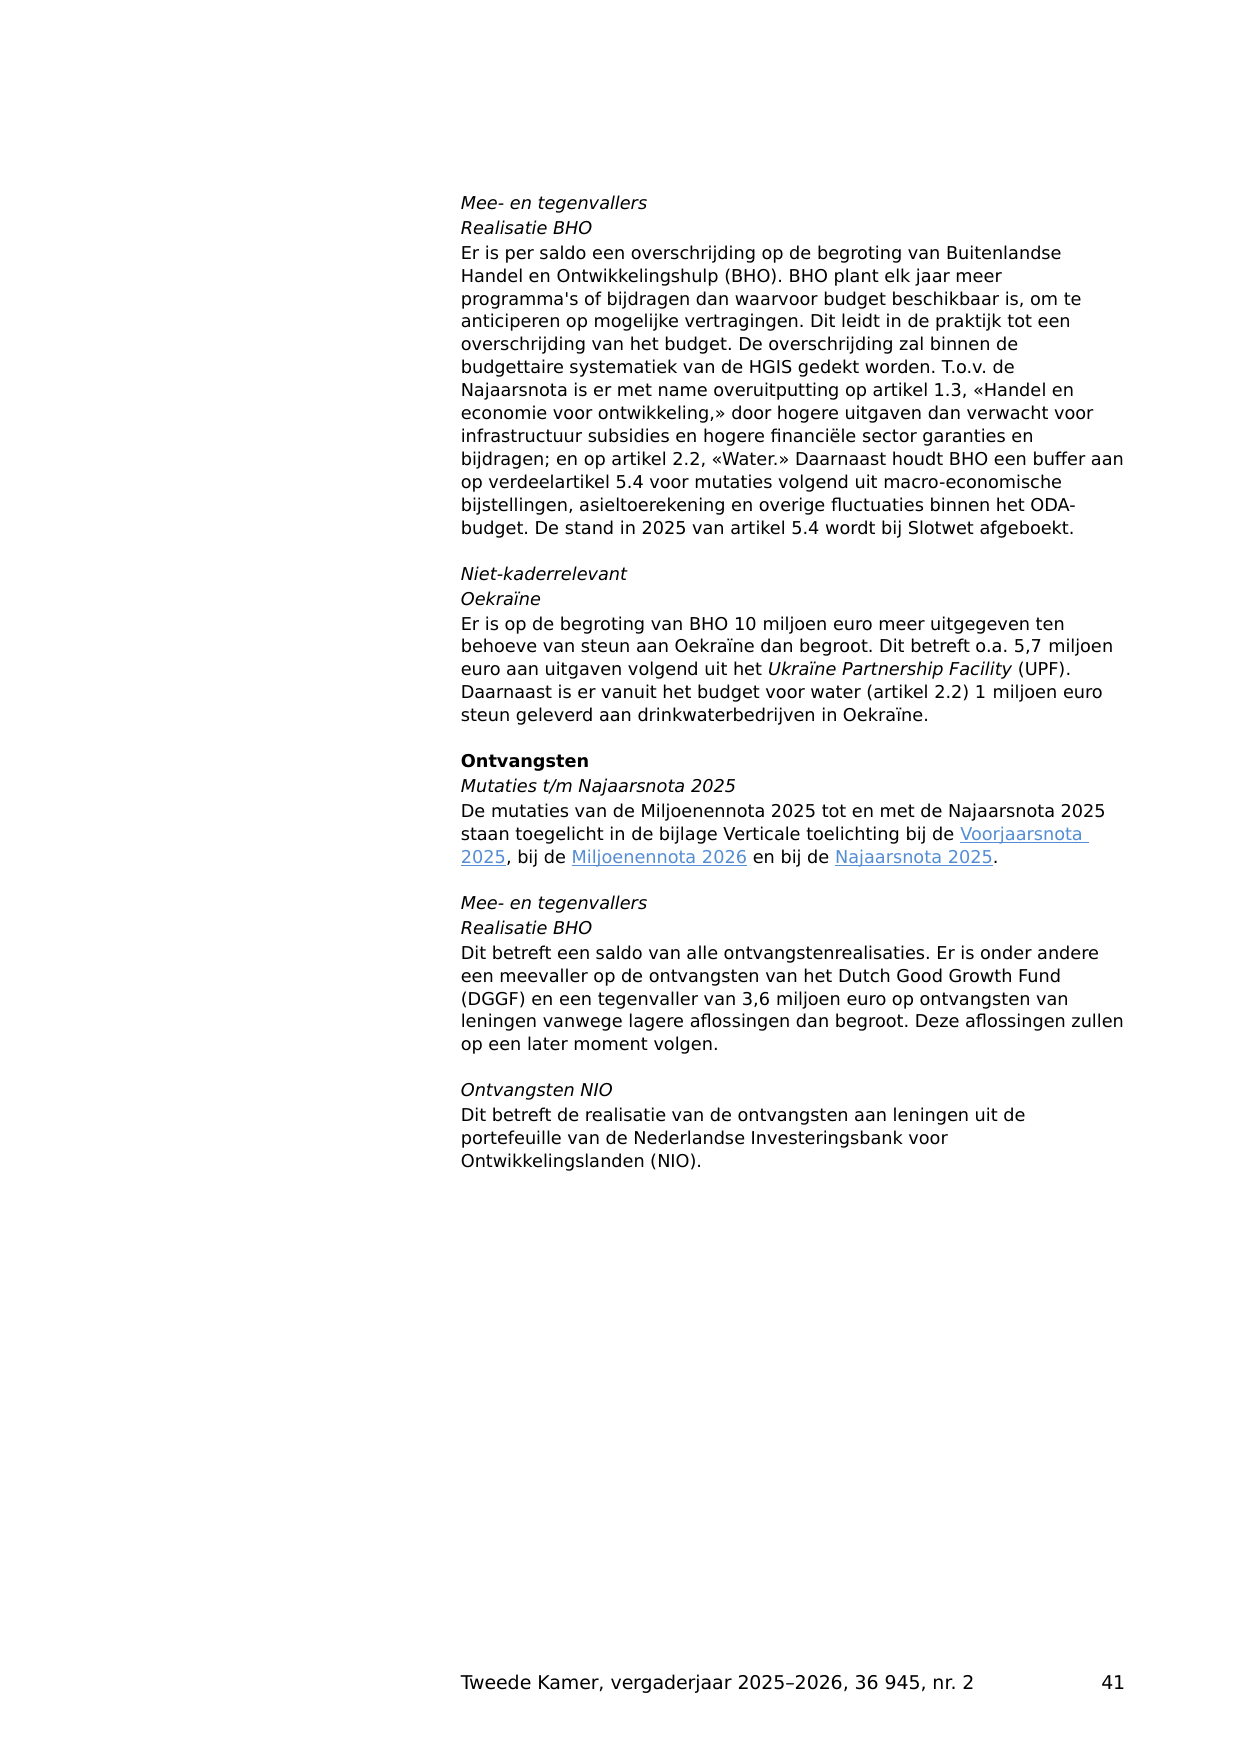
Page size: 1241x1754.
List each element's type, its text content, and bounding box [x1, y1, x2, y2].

text Dit betreft een saldo van alle ontvangstenrealisaties. Er is onder andere een meevaller op de ontvangsten van het Dutch Good Growth Fund (DGGF) en een tegenvaller van 3,6 miljoen euro op ontvangsten van leningen vanwege lagere aflossingen dan begroot. Deze aflossingen zullen op een later moment volgen. [461, 941, 1125, 1055]
text Mee- en tegenvallers [461, 891, 1125, 914]
text Ontvangsten [461, 749, 1125, 772]
text Realisatie BHO [461, 916, 1125, 939]
text Oekraïne [461, 587, 1125, 609]
text De mutaties van de Miljoenennota 2025 tot en met de Najaarsnota 2025 staan toegelicht in de bijlage Verticale toelichting bij de Voorjaarsnota 2025, bij de Miljoenennota 2026 en bij de Najaarsnota 2025. [461, 799, 1125, 868]
text Ontvangsten NIO [461, 1078, 1125, 1101]
text Dit betreft de realisatie van de ontvangsten aan leningen uit de portefeuille van de Nederlandse Investeringsbank voor Ontwikkelingslanden (NIO). [461, 1103, 1125, 1172]
text Er is op de begroting van BHO 10 miljoen euro meer uitgegeven ten behoeve van steun aan Oekraïne dan begroot. Dit betreft o.a. 5,7 miljoen euro aan uitgaven volgend uit het Ukraïne Partnership Facility (UPF). Daarnaast is er vanuit het budget voor water (artikel 2.2) 1 miljoen euro steun geleverd aan drinkwaterbedrijven in Oekraïne. [461, 612, 1125, 726]
text Mutaties t/m Najaarsnota 2025 [461, 774, 1125, 797]
text Niet-kaderrelevant [461, 562, 1125, 584]
text Mee- en tegenvallers [461, 191, 1125, 214]
text Realisatie BHO [461, 216, 1125, 239]
text Er is per saldo een overschrijding op de begroting van Buitenlandse Handel en Ontwikkelingshulp (BHO). BHO plant elk jaar meer programma's of bijdragen dan waarvoor budget beschikbaar is, om te anticiperen op mogelijke vertragingen. Dit leidt in de praktijk tot een overschrijding van het budget. De overschrijding zal binnen de budgettaire systematiek van de HGIS gedekt worden. T.o.v. de Najaarsnota is er met name overuitputting op artikel 1.3, «Handel en economie voor ontwikkeling,» door hogere uitgaven dan verwacht voor infrastructuur subsidies en hogere financiële sector garanties en bijdragen; en op artikel 2.2, «Water.» Daarnaast houdt BHO een buffer aan op verdeelartikel 5.4 voor mutaties volgend uit macro-economische bijstellingen, asieltoerekening en overige fluctuaties binnen het ODA-budget. De stand in 2025 van artikel 5.4 wordt bij Slotwet afgeboekt. [461, 241, 1125, 539]
